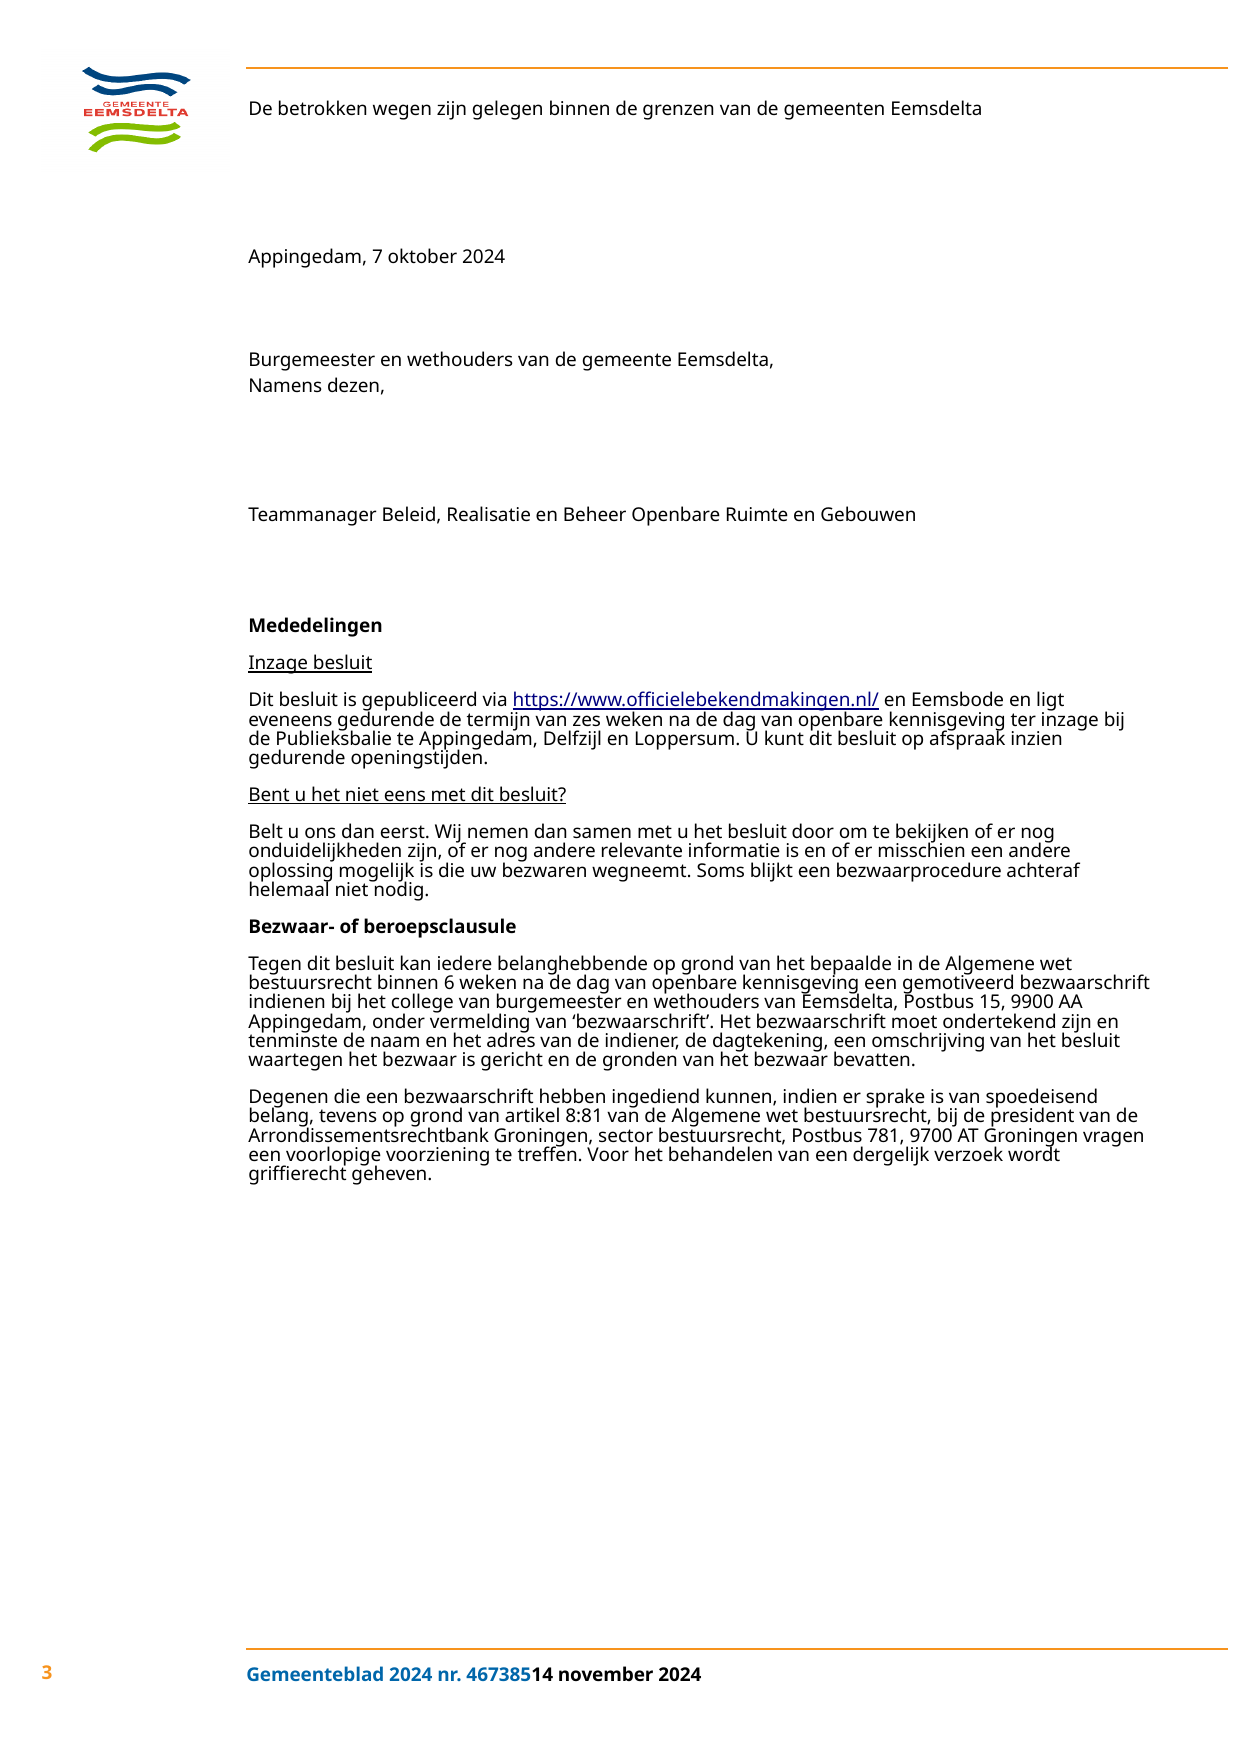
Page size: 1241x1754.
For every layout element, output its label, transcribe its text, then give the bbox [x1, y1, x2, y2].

text Burgemeester en wethouders van de gemeente Eemsdelta, [248, 346, 1152, 372]
text Bent u het niet eens met dit besluit? [248, 786, 1152, 805]
text Mededelingen [248, 617, 1152, 637]
picture [41, 47, 231, 172]
text Teammanager Beleid, Realisatie en Beheer Openbare Ruimte en Gebouwen [248, 501, 1152, 526]
text Tegen dit besluit kan iedere belanghebbende op grond van het bepaalde in de Algemene wet bestuursrecht binnen 6 weken na de dag van openbare kennisgeving een gemotiveerd bezwaarschrift indienen bij het college van burgemeester en wethouders van Eemsdelta, Postbus 15, 9900 AA Appingedam, onder vermelding van ‘bezwaarschrift’. Het bezwaarschrift moet ondertekend zijn en tenminste de naam en het adres van de indiener, de dagtekening, een omschrijving van het besluit waartegen het bezwaar is gericht en de gronden van het bezwaar bevatten. [248, 955, 1152, 1070]
text Namens dezen, [248, 372, 1152, 398]
text Bezwaar- of beroepsclausule [248, 918, 1152, 937]
text Belt u ons dan eerst. Wij nemen dan samen met u het besluit door om te bekijken of er nog onduidelijkheden zijn, of er nog andere relevante informatie is en of er misschien een andere oplossing mogelijk is die uw bezwaren wegneemt. Soms blijkt een bezwaarprocedure achteraf helemaal niet nodig. [248, 823, 1152, 900]
text Degenen die een bezwaarschrift hebben ingediend kunnen, indien er sprake is van spoedeisend belang, tevens op grond van artikel 8:81 van de Algemene wet bestuursrecht, bij de president van de Arrondissementsrechtbank Groningen, sector bestuursrecht, Postbus 781, 9700 AT Groningen vragen een voorlopige voorziening te treffen. Voor het behandelen van een dergelijk verzoek wordt griffierecht geheven. [248, 1088, 1152, 1184]
text De betrokken wegen zijn gelegen binnen de grenzen van de gemeenten Eemsdelta [248, 95, 1152, 121]
text Dit besluit is gepubliceerd via https://www.officielebekendmakingen.nl/ en Eemsbode en ligt eveneens gedurende de termijn van zes weken na de dag van openbare kennisgeving ter inzage bij de Publieksbalie te Appingedam, Delfzijl en Loppersum. U kunt dit besluit op afspraak inzien gedurende openingstijden. [248, 691, 1152, 768]
text Inzage besluit [248, 654, 1152, 673]
text Appingedam, 7 oktober 2024 [248, 243, 1152, 269]
